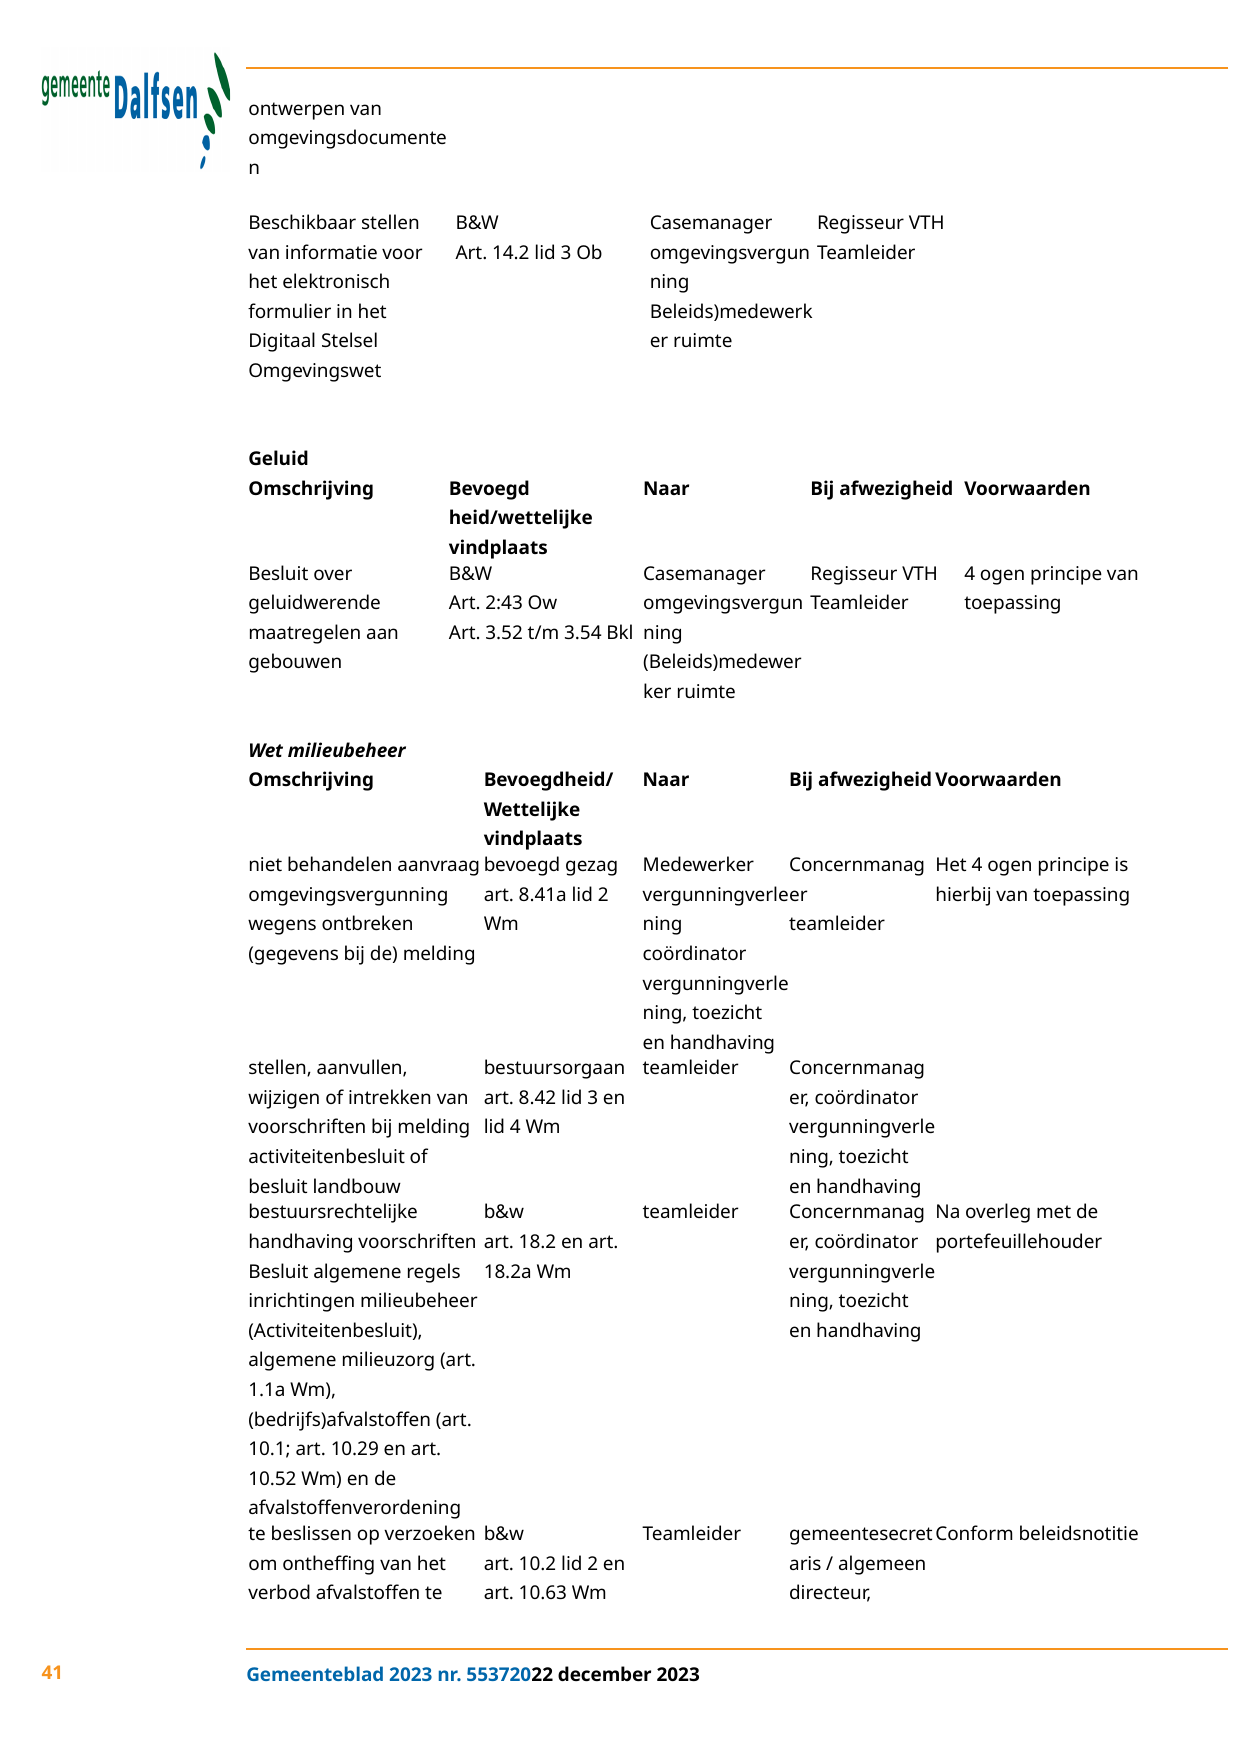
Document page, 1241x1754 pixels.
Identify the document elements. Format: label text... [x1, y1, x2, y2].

table_cell Na overleg met de portefeuillehouder [935, 1199, 1152, 1520]
text Geluid [248, 445, 1152, 471]
table_cell niet behandelen aanvraag omgevingsvergunning wegens ontbreken (gegevens bij de) melding [248, 851, 483, 1054]
table_header Bevoegdheid/Wettelijke vindplaats [484, 766, 642, 851]
table_cell Casemanager omgevingsvergunning (Beleids)medewerker ruimte [643, 560, 810, 704]
table_header Bevoegd heid/wettelijke vindplaats [449, 475, 643, 560]
table_cell [971, 95, 1152, 209]
table_cell Regisseur VTH Teamleider [817, 209, 971, 412]
table_header Voorwaarden [935, 766, 1152, 851]
table_cell Concernmanager teamleider [789, 851, 935, 1054]
table_cell Casemanager omgevingsvergunning Beleids)medewerker ruimte [650, 209, 817, 412]
table_header Naar [643, 766, 789, 851]
picture [41, 47, 231, 172]
table_cell bevoegd gezag art. 8.41a lid 2 Wm [484, 851, 642, 1054]
table_cell [935, 1055, 1152, 1199]
table_cell [650, 95, 817, 209]
table_header Bij afwezigheid [789, 766, 935, 851]
table_cell Conform beleidsnotitie [935, 1520, 1152, 1605]
text Wet milieubeheer [248, 737, 1152, 762]
table_cell Concernmanager, coördinator vergunningverlening, toezicht en handhaving [789, 1055, 935, 1199]
table_cell Medewerker vergunningverlening coördinator vergunningverlening, toezicht en handhaving [643, 851, 789, 1054]
table_cell B&W Art. 2:43 Ow Art. 3.52 t/m 3.54 Bkl [449, 560, 643, 704]
table_cell b&w art. 10.2 lid 2 en art. 10.63 Wm [484, 1520, 642, 1605]
table_cell gemeentesecretaris / algemeen directeur, [789, 1520, 935, 1605]
table_cell [817, 95, 971, 209]
table_cell bestuursrechtelijke handhaving voorschriften Besluit algemene regels inrichtingen milieubeheer (Activiteitenbesluit), algemene milieuzorg (art. 1.1a Wm), (bedrijfs)afvalstoffen (art. 10.1; art. 10.29 en art. 10.52 Wm) en de afvalstoffenverordening [248, 1199, 483, 1520]
table_header Omschrijving [248, 766, 483, 851]
table_cell Concernmanager, coördinator vergunningverlening, toezicht en handhaving [789, 1199, 935, 1520]
table_cell teamleider [643, 1199, 789, 1520]
table_header Voorwaarden [964, 475, 1152, 560]
table_cell ontwerpen van omgevingsdocumenten [248, 95, 455, 209]
table_header Naar [643, 475, 810, 560]
table_cell [455, 95, 649, 209]
table_cell Het 4 ogen principe is hierbij van toepassing [935, 851, 1152, 1054]
table_header Omschrijving [248, 475, 449, 560]
table_cell [971, 209, 1152, 412]
table_cell 4 ogen principe van toepassing [964, 560, 1152, 704]
table_cell Teamleider [643, 1520, 789, 1605]
table_cell B&W Art. 14.2 lid 3 Ob [455, 209, 649, 412]
table_cell Regisseur VTH Teamleider [810, 560, 964, 704]
table_cell b&w art. 18.2 en art. 18.2a Wm [484, 1199, 642, 1520]
table_cell bestuursorgaan art. 8.42 lid 3 en lid 4 Wm [484, 1055, 642, 1199]
table_cell teamleider [643, 1055, 789, 1199]
table_header Bij afwezigheid [810, 475, 964, 560]
table_cell Beschikbaar stellen van informatie voor het elektronisch formulier in het Digitaal Stelsel Omgevingswet [248, 209, 455, 412]
table_cell stellen, aanvullen, wijzigen of intrekken van voorschriften bij melding activiteitenbesluit of besluit landbouw [248, 1055, 483, 1199]
table_cell Besluit over geluidwerende maatregelen aan gebouwen [248, 560, 449, 704]
table_cell te beslissen op verzoeken om ontheffing van het verbod afvalstoffen te [248, 1520, 483, 1605]
